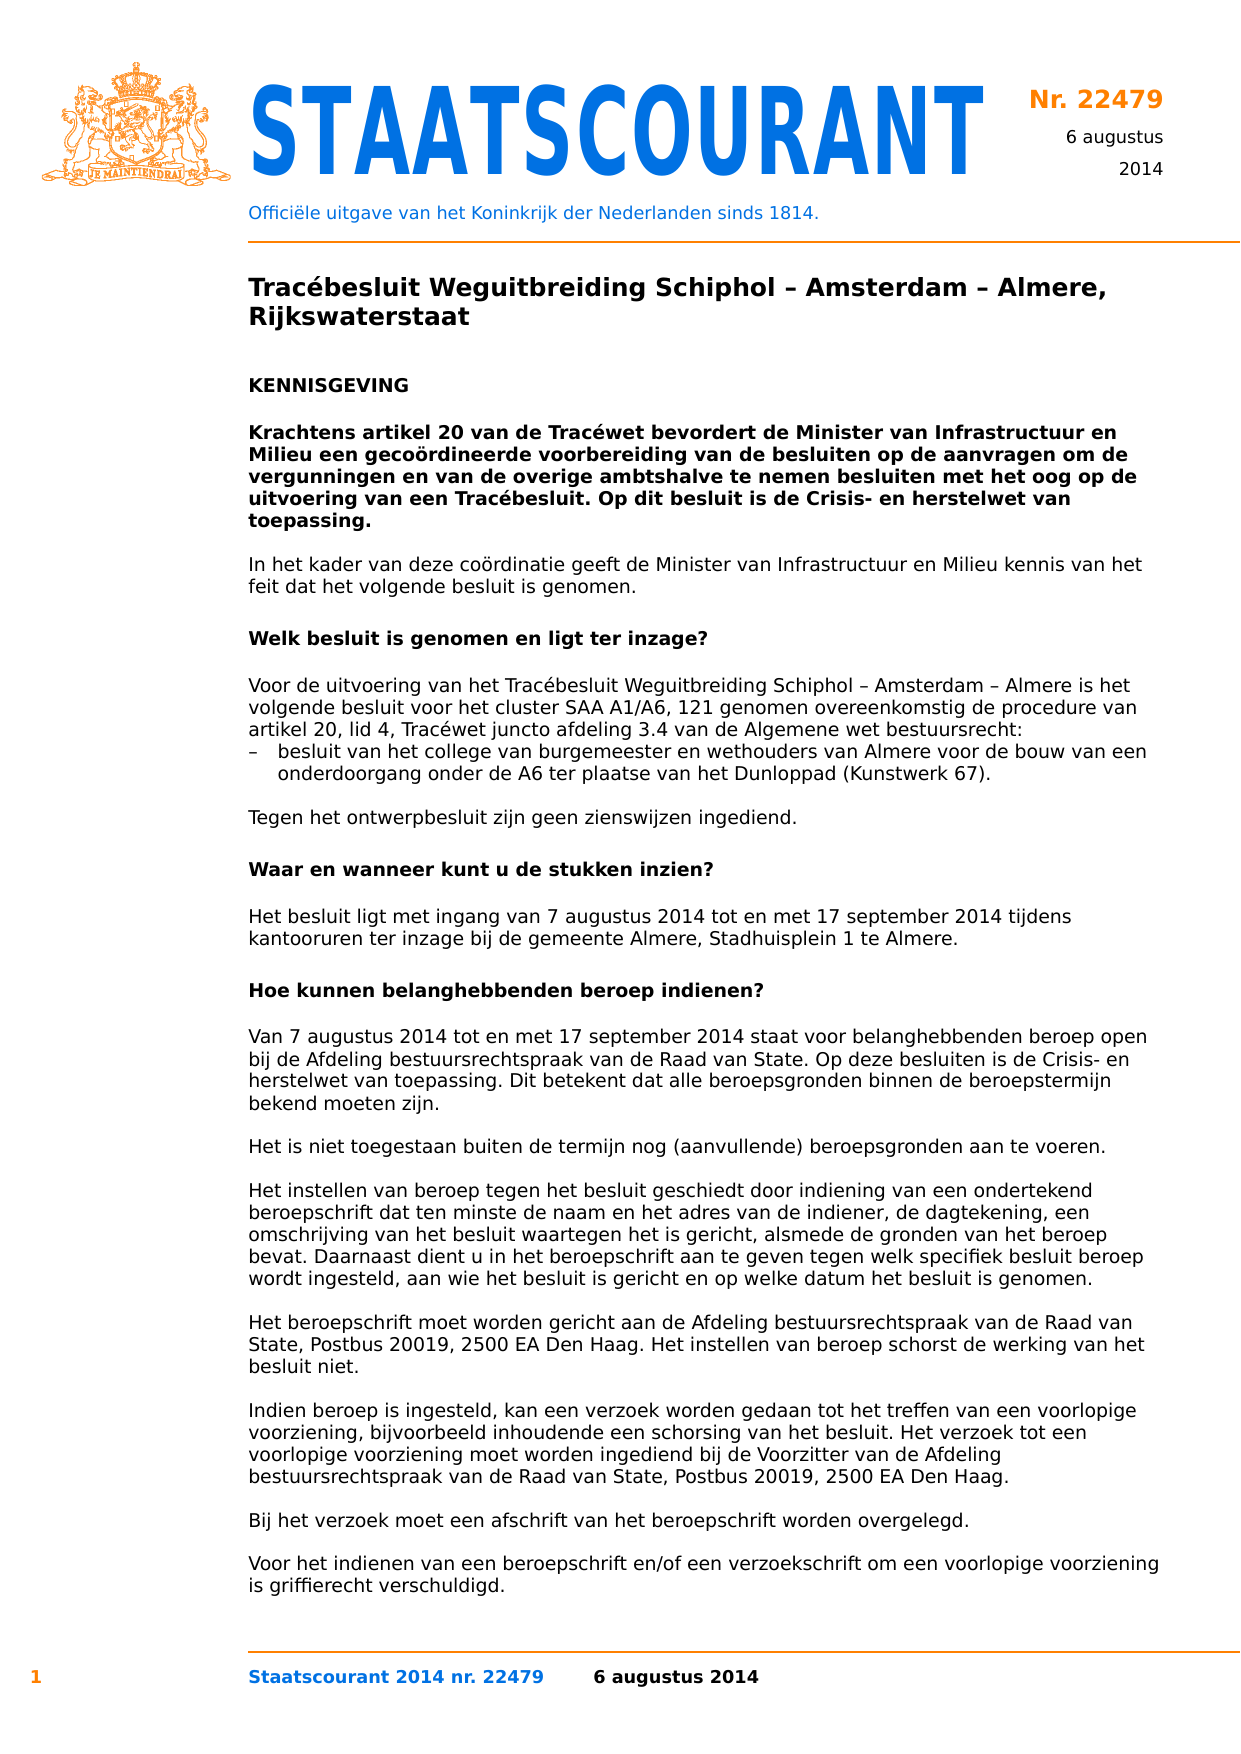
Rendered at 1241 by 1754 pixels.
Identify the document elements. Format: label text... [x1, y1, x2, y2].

table_cell Officiële uitgave van het Koninkrijk der Nederlanden sinds 1814. [248, 203, 1240, 241]
table_header STAATSCOURANT [248, 62, 998, 203]
text In het kader van deze coördinatie geeft de Minister van Infrastructuur en Milieu kennis van het feit dat het volgende besluit is genomen. [248, 554, 1163, 598]
text Bij het verzoek moet een afschrift van het beroepschrift worden overgelegd. [248, 1509, 1163, 1531]
picture [41, 62, 231, 186]
text Het instellen van beroep tegen het besluit geschiedt door indiening van een ondertekend beroepschrift dat ten minste de naam en het adres van de indiener, de dagtekening, een omschrijving van het besluit waartegen het is gericht, alsmede de gronden van het beroep bevat. Daarnaast dient u in het beroepschrift aan te geven tegen welk specifiek besluit beroep wordt ingesteld, aan wie het besluit is gericht en op welke datum het besluit is genomen. [248, 1180, 1163, 1290]
text Van 7 augustus 2014 tot en met 17 september 2014 staat voor belanghebbenden beroep open bij de Afdeling bestuursrechtspraak van de Raad van State. Op deze besluiten is de Crisis- en herstelwet van toepassing. Dit betekent dat alle beroepsgronden binnen de beroepstermijn bekend moeten zijn. [248, 1026, 1163, 1114]
text Het besluit ligt met ingang van 7 augustus 2014 tot en met 17 september 2014 tijdens kantooruren ter inzage bij de gemeente Almere, Stadhuisplein 1 te Almere. [248, 906, 1163, 949]
text Indien beroep is ingesteld, kan een verzoek worden gedaan tot het treffen van een voorlopige voorziening, bijvoorbeeld inhoudende een schorsing van het besluit. Het verzoek tot een voorlopige voorziening moet worden ingediend bij de Voorzitter van de Afdeling bestuursrechtspraak van de Raad van State, Postbus 20019, 2500 EA Den Haag. [248, 1400, 1163, 1488]
table_cell 2014 [998, 153, 1240, 203]
text Krachtens artikel 20 van de Tracéwet bevordert de Minister van Infrastructuur en Milieu een gecoördineerde voorbereiding van de besluiten op de aanvragen om de vergunningen en van de overige ambtshalve te nemen besluiten met het oog op de uitvoering van een Tracébesluit. Op dit besluit is de Crisis- en herstelwet van toepassing. [248, 422, 1163, 532]
subtitle KENNISGEVING [248, 375, 1163, 397]
table_cell 6 augustus [998, 121, 1240, 153]
table_header Nr. 22479 [998, 62, 1240, 121]
text Voor het indienen van een beroepschrift en/of een verzoekschrift om een voorlopige voorziening is griffierecht verschuldigd. [248, 1553, 1163, 1597]
text Tegen het ontwerpbesluit zijn geen zienswijzen ingediend. [248, 807, 1163, 828]
table_header [25, 62, 248, 241]
subtitle Welk besluit is genomen en ligt ter inzage? [248, 628, 1163, 650]
subtitle Hoe kunnen belanghebbenden beroep indienen? [248, 979, 1163, 1001]
text Het beroepschrift moet worden gericht aan de Afdeling bestuursrechtspraak van de Raad van State, Postbus 20019, 2500 EA Den Haag. Het instellen van beroep schorst de werking van het besluit niet. [248, 1312, 1163, 1378]
text Voor de uitvoering van het Tracébesluit Weguitbreiding Schiphol – Amsterdam – Almere is het volgende besluit voor het cluster SAA A1/A6, 121 genomen overeenkomstig de procedure van artikel 20, lid 4, Tracéwet juncto afdeling 3.4 van de Algemene wet bestuursrecht: [248, 675, 1163, 741]
subtitle Tracébesluit Weguitbreiding Schiphol – Amsterdam – Almere, Rijkswaterstaat [248, 273, 1163, 331]
text Het is niet toegestaan buiten de termijn nog (aanvullende) beroepsgronden aan te voeren. [248, 1136, 1163, 1158]
text – besluit van het college van burgemeester en wethouders van Almere voor de bouw van een onderdoorgang onder de A6 ter plaatse van het Dunloppad (Kunstwerk 67). [248, 741, 1163, 785]
subtitle Waar en wanneer kunt u de stukken inzien? [248, 858, 1163, 881]
